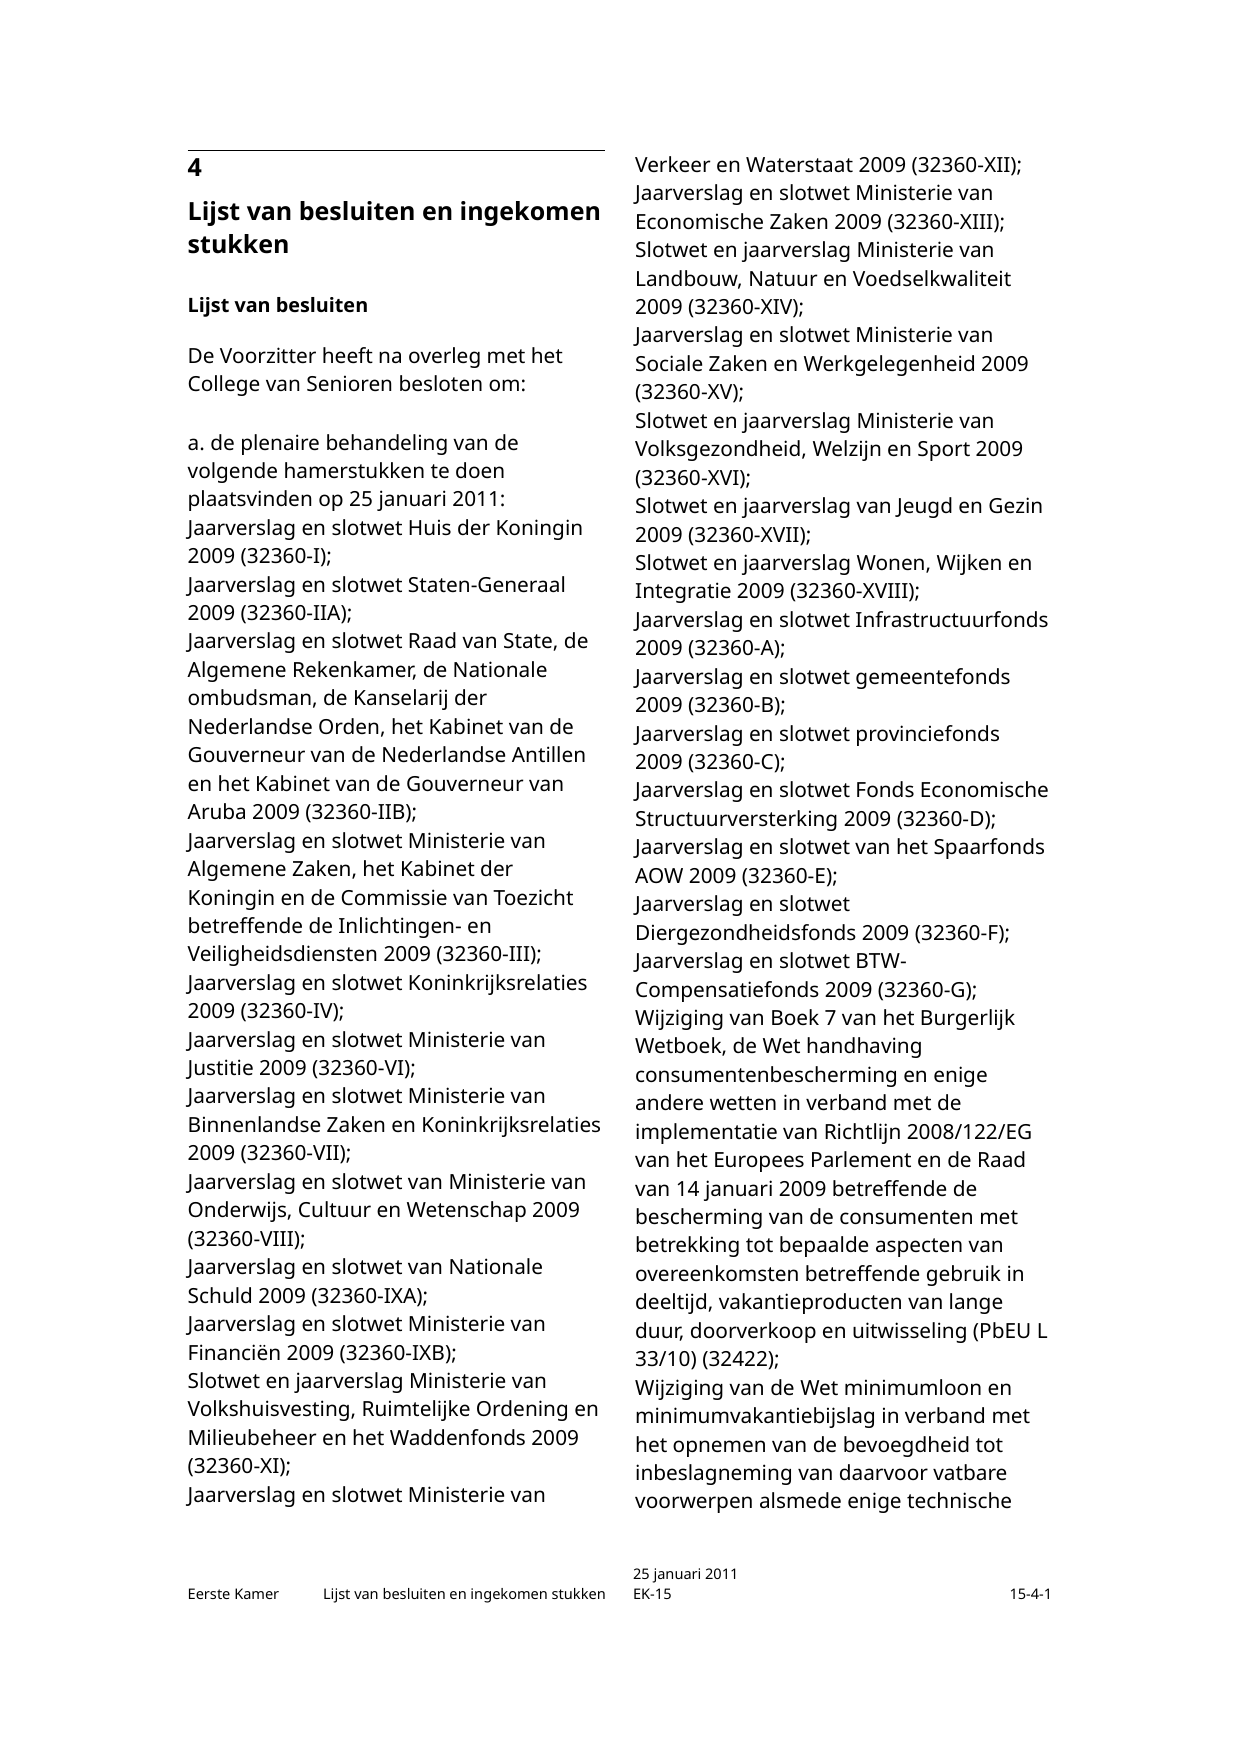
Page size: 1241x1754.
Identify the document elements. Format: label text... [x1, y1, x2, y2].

text Slotwet en jaarverslag Ministerie van Volkshuisvesting, Ruimtelijke Ordening en Milieubeheer en het Waddenfonds 2009 (32360-XI); [187, 1366, 605, 1480]
subtitle Lijst van besluiten [187, 291, 605, 318]
text Jaarverslag en slotwet Koninkrijksrelaties 2009 (32360-IV); [187, 968, 605, 1025]
text Jaarverslag en slotwet Staten-Generaal 2009 (32360-IIA); [187, 570, 605, 627]
text Wijziging van de Wet minimumloon en minimumvakantiebijslag in verband met het opnemen van de bevoegdheid tot inbeslagneming van daarvoor vatbare voorwerpen alsmede enige technische [635, 1373, 1053, 1515]
text Lijst van besluiten en ingekomen stukken [187, 193, 605, 261]
text Jaarverslag en slotwet Huis der Koningin 2009 (32360-I); [187, 513, 605, 570]
text Slotwet en jaarverslag Ministerie van Landbouw, Natuur en Voedselkwaliteit 2009 (32360-XIV); [635, 235, 1053, 321]
text Jaarverslag en slotwet Ministerie van Financiën 2009 (32360-IXB); [187, 1309, 605, 1366]
text Jaarverslag en slotwet Ministerie van Binnenlandse Zaken en Koninkrijksrelaties 2009 (32360-VII); [187, 1082, 605, 1167]
text Jaarverslag en slotwet Diergezondheidsfonds 2009 (32360-F); [635, 889, 1053, 946]
text De Voorzitter heeft na overleg met het College van Senioren besloten om: [187, 341, 605, 398]
text Jaarverslag en slotwet van het Spaarfonds AOW 2009 (32360-E); [635, 832, 1053, 889]
text Wijziging van Boek 7 van het Burgerlijk Wetboek, de Wet handhaving consumentenbescherming en enige andere wetten in verband met de implementatie van Richtlijn 2008/122/EG van het Europees Parlement en de Raad van 14 januari 2009 betreffende de bescherming van de consumenten met betrekking tot bepaalde aspecten van overeenkomsten betreffende gebruik in deeltijd, vakantieproducten van lange duur, doorverkoop en uitwisseling (PbEU L 33/10) (32422); [635, 1003, 1053, 1373]
text Slotwet en jaarverslag Wonen, Wijken en Integratie 2009 (32360-XVIII); [635, 548, 1053, 605]
text Jaarverslag en slotwet Ministerie van Sociale Zaken en Werkgelegenheid 2009 (32360-XV); [635, 321, 1053, 406]
text Jaarverslag en slotwet BTW-Compensatiefonds 2009 (32360-G); [635, 946, 1053, 1003]
text Jaarverslag en slotwet Ministerie van Algemene Zaken, het Kabinet der Koningin en de Commissie van Toezicht betreffende de Inlichtingen- en Veiligheidsdiensten 2009 (32360-III); [187, 826, 605, 968]
text Jaarverslag en slotwet van Ministerie van Onderwijs, Cultuur en Wetenschap 2009 (32360-VIII); [187, 1167, 605, 1252]
text a. de plenaire behandeling van de volgende hamerstukken te doen plaatsvinden op 25 januari 2011: [187, 428, 605, 513]
text Jaarverslag en slotwet van Nationale Schuld 2009 (32360-IXA); [187, 1252, 605, 1309]
text Jaarverslag en slotwet Ministerie van Economische Zaken 2009 (32360-XIII); [635, 178, 1053, 235]
text Jaarverslag en slotwet Raad van State, de Algemene Rekenkamer, de Nationale ombudsman, de Kanselarij der Nederlandse Orden, het Kabinet van de Gouverneur van de Nederlandse Antillen en het Kabinet van de Gouverneur van Aruba 2009 (32360-IIB); [187, 627, 605, 826]
text Verkeer en Waterstaat 2009 (32360-XII); [635, 150, 1053, 178]
text Jaarverslag en slotwet provinciefonds 2009 (32360-C); [635, 719, 1053, 776]
text 4 [187, 151, 605, 184]
text Jaarverslag en slotwet Infrastructuurfonds 2009 (32360-A); [635, 605, 1053, 662]
text Jaarverslag en slotwet Ministerie van Justitie 2009 (32360-VI); [187, 1025, 605, 1082]
text Slotwet en jaarverslag Ministerie van Volksgezondheid, Welzijn en Sport 2009 (32360-XVI); [635, 406, 1053, 491]
text Jaarverslag en slotwet gemeentefonds 2009 (32360-B); [635, 662, 1053, 719]
text Slotwet en jaarverslag van Jeugd en Gezin 2009 (32360-XVII); [635, 491, 1053, 548]
text Jaarverslag en slotwet Ministerie van [187, 1480, 605, 1508]
text Jaarverslag en slotwet Fonds Economische Structuurversterking 2009 (32360-D); [635, 776, 1053, 832]
